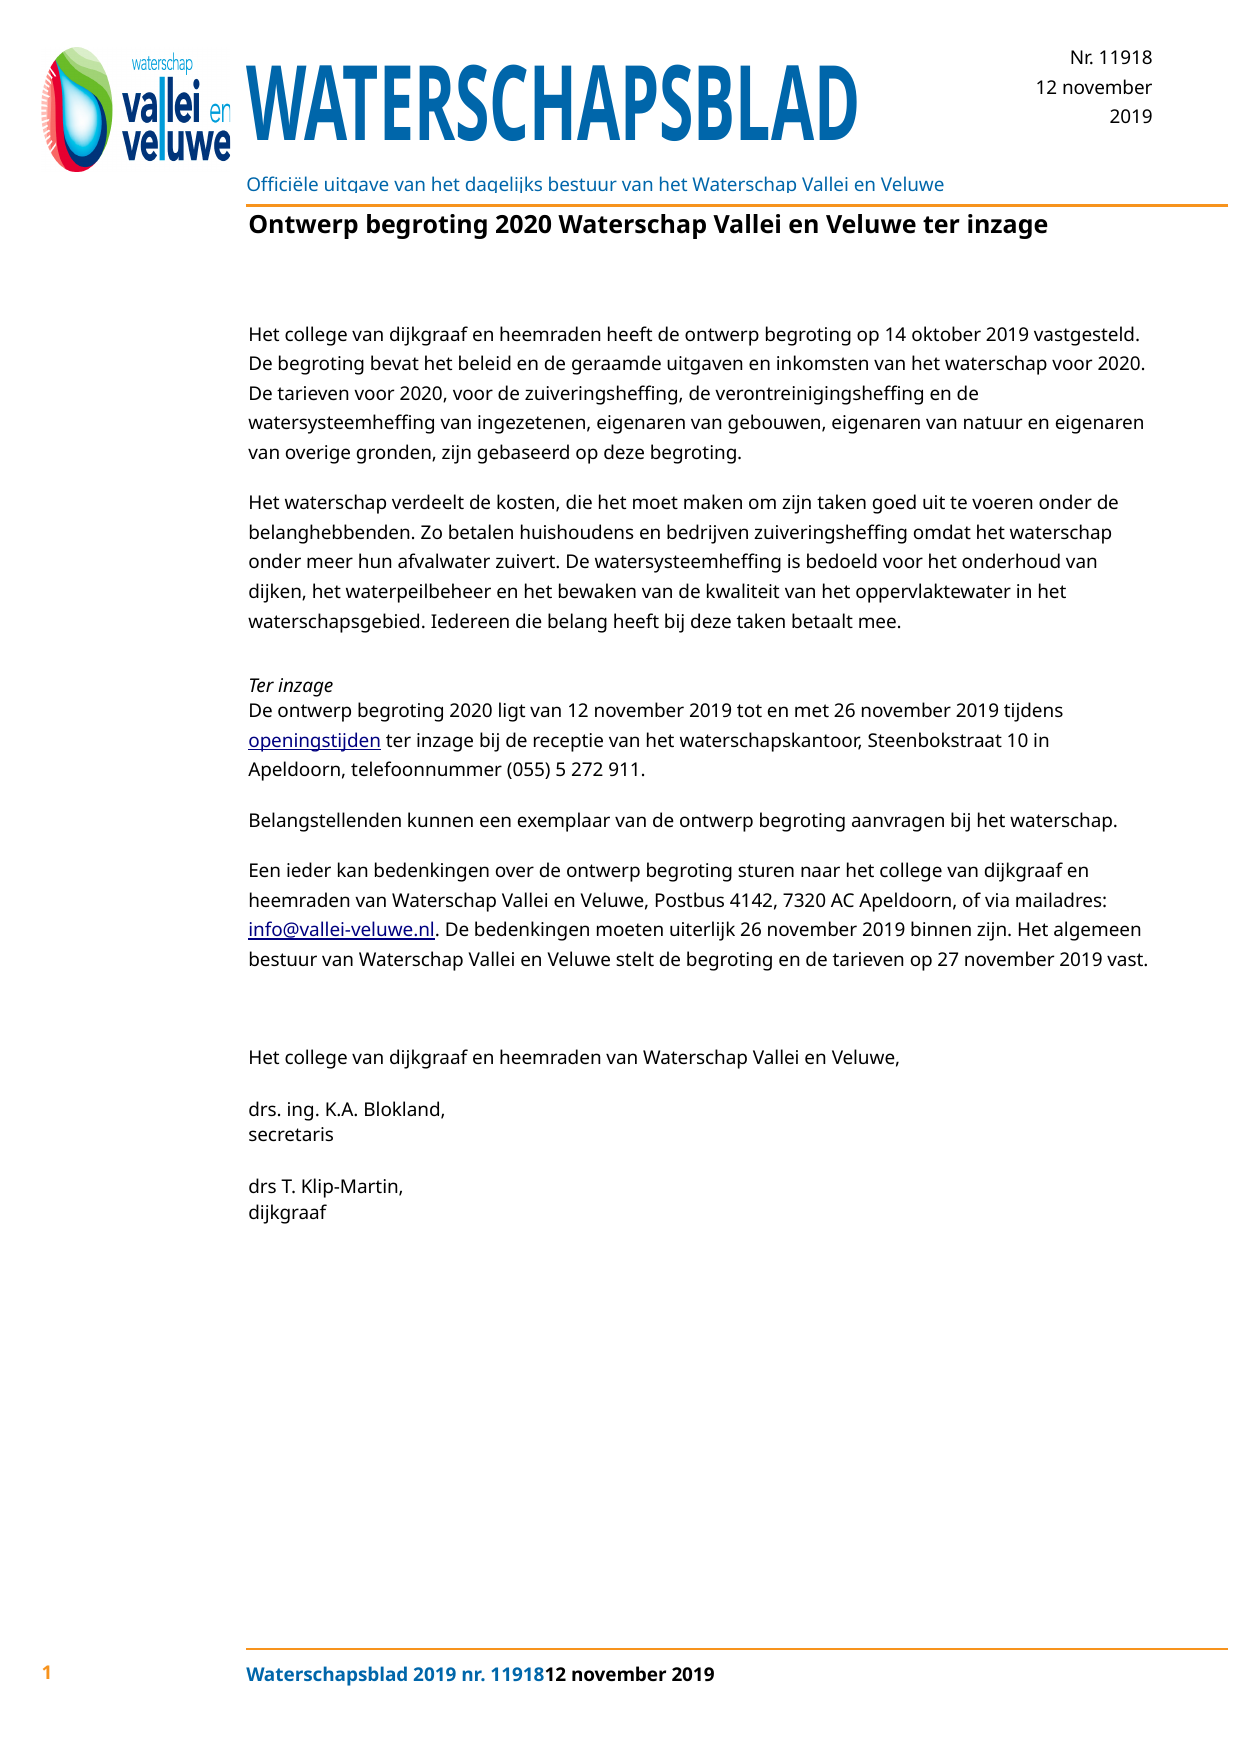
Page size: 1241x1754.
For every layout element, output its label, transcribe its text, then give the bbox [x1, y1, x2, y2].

text De ontwerp begroting 2020 ligt van 12 november 2019 tot en met 26 november 2019 tijdens openingstijden ter inzage bij de receptie van het waterschapskantoor, Steenbokstraat 10 in Apeldoorn, telefoonnummer (055) 5 272 911. [248, 697, 1152, 782]
text drs. ing. K.A. Blokland, [248, 1096, 1152, 1122]
picture [41, 47, 231, 172]
text Het college van dijkgraaf en heemraden heeft de ontwerp begroting op 14 oktober 2019 vastgesteld. De begroting bevat het beleid en de geraamde uitgaven en inkomsten van het waterschap voor 2020. De tarieven voor 2020, voor de zuiveringsheffing, de verontreinigingsheffing en de watersysteemheffing van ingezetenen, eigenaren van gebouwen, eigenaren van natuur en eigenaren van overige gronden, zijn gebaseerd op deze begroting. [248, 321, 1152, 465]
text secretaris [248, 1122, 1152, 1147]
text Het waterschap verdeelt de kosten, die het moet maken om zijn taken goed uit te voeren onder de belanghebbenden. Zo betalen huishoudens en bedrijven zuiveringsheffing omdat het waterschap onder meer hun afvalwater zuivert. De watersysteemheffing is bedoeld voor het onderhoud van dijken, het waterpeilbeheer en het bewaken van de kwaliteit van het oppervlaktewater in het waterschapsgebied. Iedereen die belang heeft bij deze taken betaalt mee. [248, 489, 1152, 633]
text Een ieder kan bedenkingen over de ontwerp begroting sturen naar het college van dijkgraaf en heemraden van Waterschap Vallei en Veluwe, Postbus 4142, 7320 AC Apeldoorn, of via mailadres: info@vallei-veluwe.nl. De bedenkingen moeten uiterlijk 26 november 2019 binnen zijn. Het algemeen bestuur van Waterschap Vallei en Veluwe stelt de begroting en de tarieven op 27 november 2019 vast. [248, 857, 1152, 972]
text drs T. Klip-Martin, [248, 1173, 1152, 1199]
text Ontwerp begroting 2020 Waterschap Vallei en Veluwe ter inzage [248, 207, 1152, 241]
text Het college van dijkgraaf en heemraden van Waterschap Vallei en Veluwe, [248, 1044, 1152, 1070]
text dijkgraaf [248, 1199, 1152, 1224]
text Ter inzage [248, 672, 1152, 697]
text Belangstellenden kunnen een exemplaar van de ontwerp begroting aanvragen bij het waterschap. [248, 807, 1152, 833]
